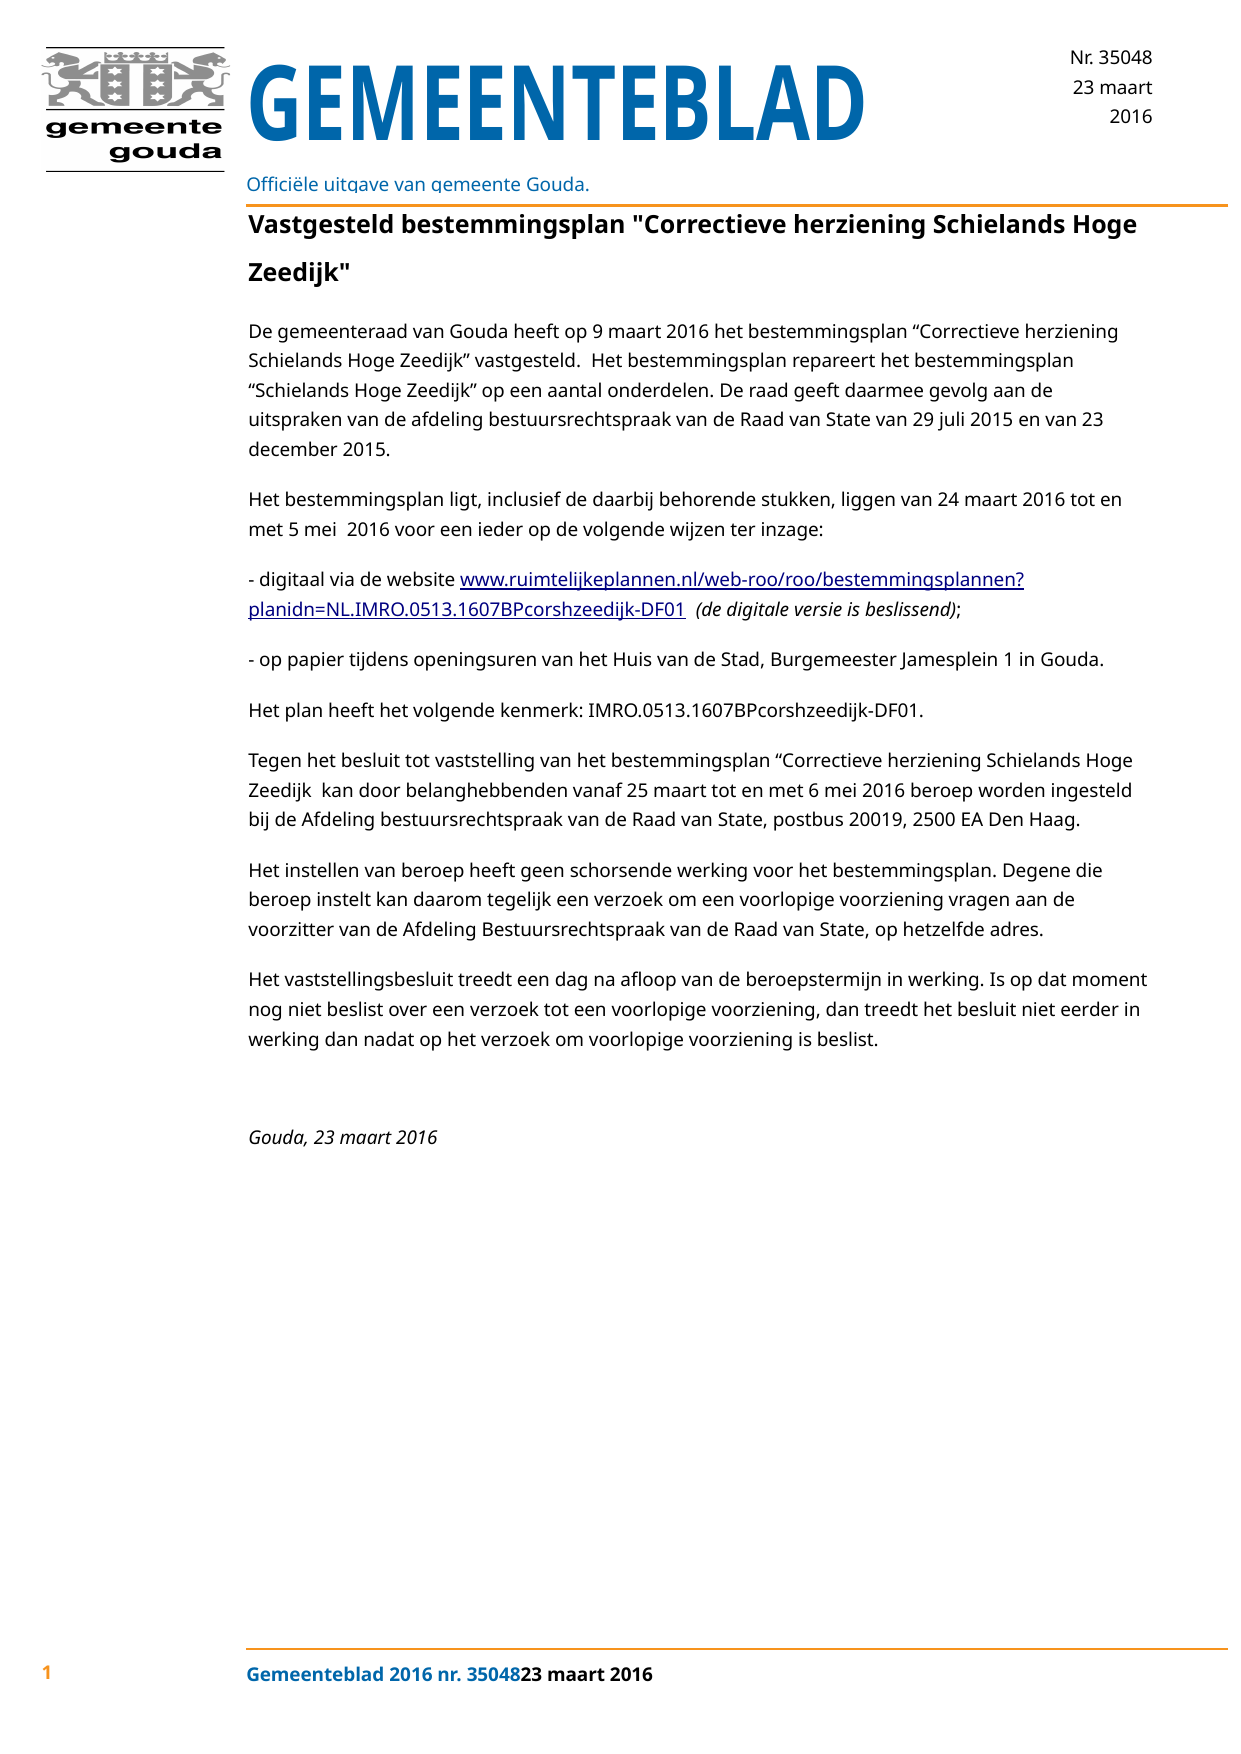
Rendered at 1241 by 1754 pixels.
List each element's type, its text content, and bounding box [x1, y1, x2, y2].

text Tegen het besluit tot vaststelling van het bestemmingsplan “Correctieve herziening Schielands Hoge Zeedijk kan door belanghebbenden vanaf 25 maart tot en met 6 mei 2016 beroep worden ingesteld bij de Afdeling bestuursrechtspraak van de Raad van State, postbus 20019, 2500 EA Den Haag. [248, 747, 1152, 832]
text Het bestemmingsplan ligt, inclusief de daarbij behorende stukken, liggen van 24 maart 2016 tot en met 5 mei 2016 voor een ieder op de volgende wijzen ter inzage: [248, 487, 1152, 542]
text Vastgesteld bestemmingsplan "Correctieve herziening Schielands Hoge Zeedijk" [248, 207, 1152, 288]
text - digitaal via de website www.ruimtelijkeplannen.nl/web-roo/roo/bestemmingsplannen?planidn=NL.IMRO.0513.1607BPcorshzeedijk-DF01 (de digitale versie is beslissend); [248, 567, 1152, 622]
text Het vaststellingsbesluit treedt een dag na afloop van de beroepstermijn in werking. Is op dat moment nog niet beslist over een verzoek tot een voorlopige voorziening, dan treedt het besluit niet eerder in werking dan nadat op het verzoek om voorlopige voorziening is beslist. [248, 967, 1152, 1052]
text Het plan heeft het volgende kenmerk: IMRO.0513.1607BPcorshzeedijk-DF01. [248, 697, 1152, 723]
text - op papier tijdens openingsuren van het Huis van de Stad, Burgemeester Jamesplein 1 in Gouda. [248, 647, 1152, 672]
picture [41, 47, 231, 172]
text Gouda, 23 maart 2016 [248, 1124, 1152, 1150]
text Het instellen van beroep heeft geen schorsende werking voor het bestemmingsplan. Degene die beroep instelt kan daarom tegelijk een verzoek om een voorlopige voorziening vragen aan de voorzitter van de Afdeling Bestuursrechtspraak van de Raad van State, op hetzelfde adres. [248, 857, 1152, 942]
text De gemeenteraad van Gouda heeft op 9 maart 2016 het bestemmingsplan “Correctieve herziening Schielands Hoge Zeedijk” vastgesteld. Het bestemmingsplan repareert het bestemmingsplan “Schielands Hoge Zeedijk” op een aantal onderdelen. De raad geeft daarmee gevolg aan de uitspraken van de afdeling bestuursrechtspraak van de Raad van State van 29 juli 2015 en van 23 december 2015. [248, 318, 1152, 462]
